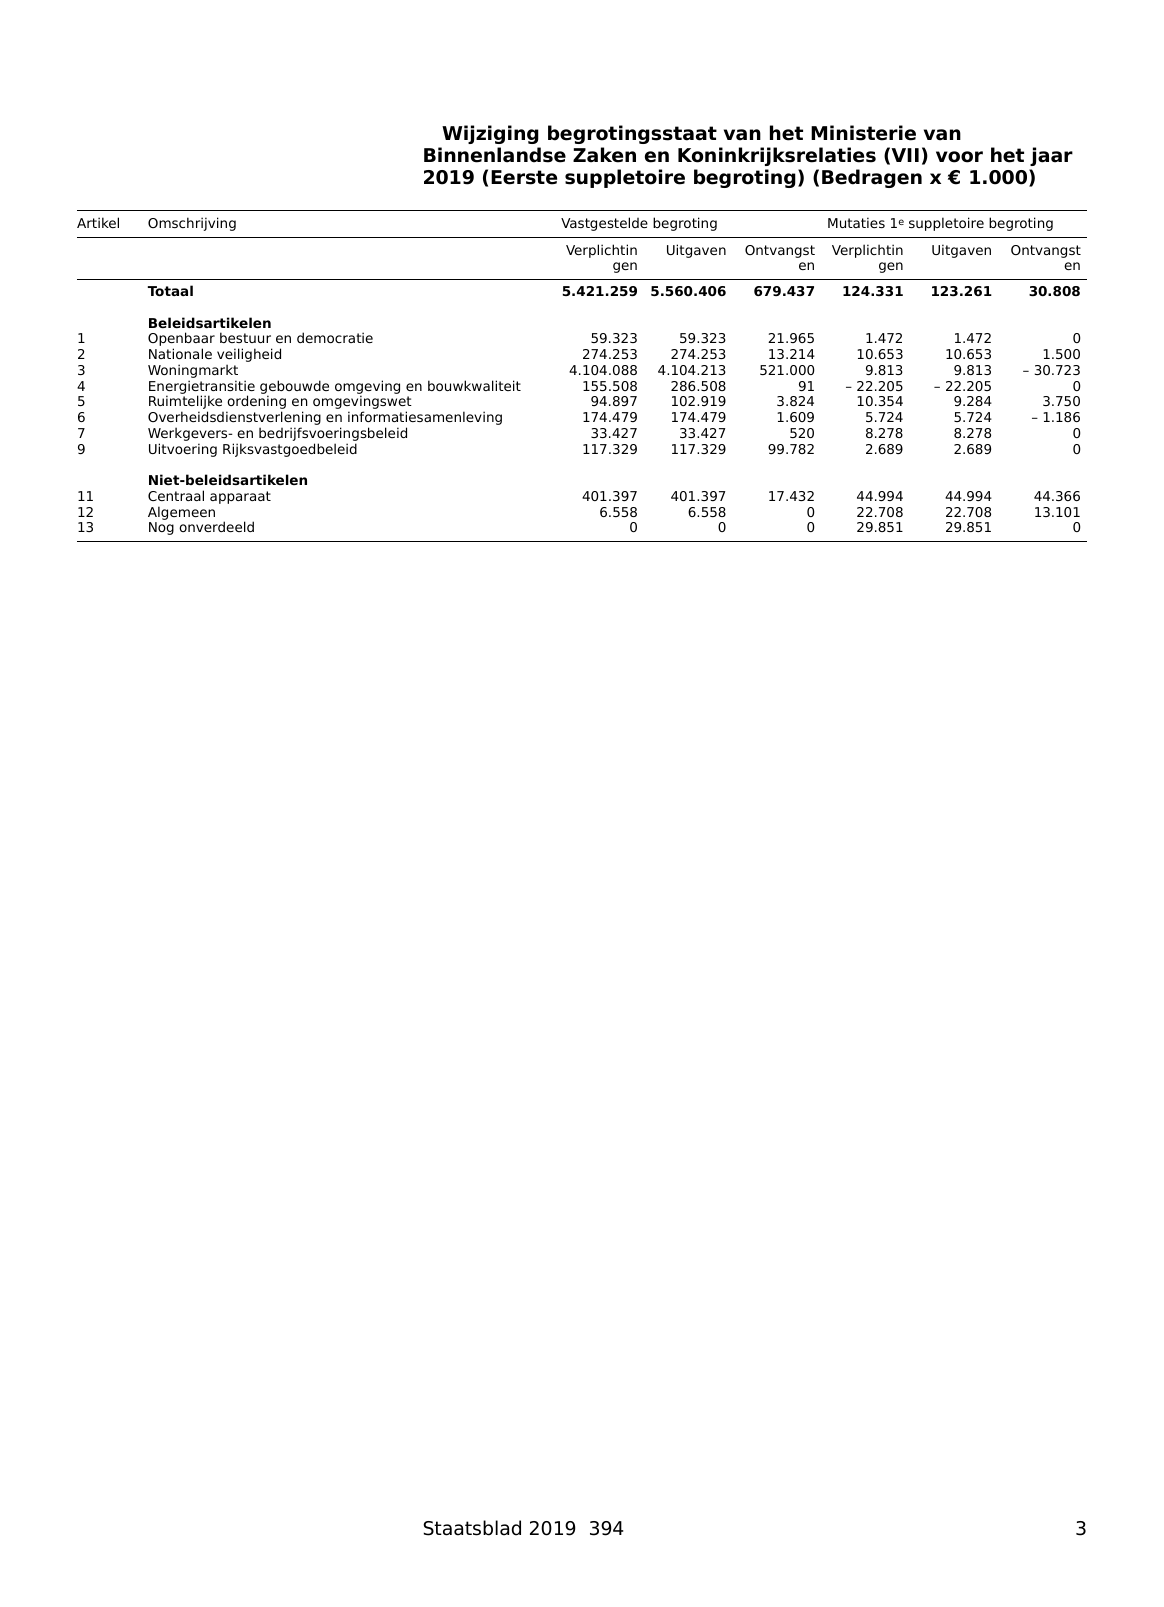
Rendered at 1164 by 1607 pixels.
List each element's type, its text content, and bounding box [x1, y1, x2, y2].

table_cell 1.472 [821, 331, 909, 347]
table_cell [821, 300, 909, 316]
table_cell Energietransitie gebouwde omgeving en bouwkwaliteit [142, 379, 555, 394]
table_cell [555, 300, 644, 316]
table_cell [998, 457, 1087, 473]
table_cell Algemeen [142, 504, 555, 520]
table_cell 10.653 [909, 347, 998, 363]
table_cell 6 [77, 410, 142, 426]
table_cell 274.253 [555, 347, 644, 363]
table_cell 44.994 [909, 489, 998, 504]
table_cell 174.479 [644, 410, 732, 426]
table_cell Uitgaven [909, 238, 998, 278]
table_cell Beleidsartikelen [142, 316, 555, 331]
table_cell 0 [555, 520, 644, 541]
table_cell 5.724 [909, 410, 998, 426]
table_cell Nog onverdeeld [142, 520, 555, 541]
table_cell 401.397 [644, 489, 732, 504]
table_cell [77, 300, 142, 316]
table_cell [821, 457, 909, 473]
table_cell [77, 473, 142, 489]
table_cell [909, 316, 998, 331]
text Wijziging begrotingsstaat van het Ministerie van Binnenlandse Zaken en Koninkrijksrelaties (VII) voor het jaar 2019 (Eerste suppletoire begroting) (Bedragen x € 1.000) [422, 123, 1087, 188]
table_cell 22.708 [909, 504, 998, 520]
table_cell – 22.205 [909, 379, 998, 394]
table_cell Werkgevers- en bedrijfsvoeringsbeleid [142, 426, 555, 441]
table_cell 4.104.213 [644, 363, 732, 378]
table_cell 401.397 [555, 489, 644, 504]
table_cell 0 [998, 331, 1087, 347]
table_cell 12 [77, 504, 142, 520]
table_cell Overheidsdienstverlening en informatiesamenleving [142, 410, 555, 426]
table_cell 0 [998, 441, 1087, 457]
table_cell [821, 316, 909, 331]
table_header Vastgestelde begroting [555, 211, 821, 237]
table_cell 1.609 [732, 410, 821, 426]
table_cell Verplichtingen [555, 238, 644, 278]
table_cell 4.104.088 [555, 363, 644, 378]
table_cell – 1.186 [998, 410, 1087, 426]
table_cell 8.278 [821, 426, 909, 441]
table_cell Ontvangsten [998, 238, 1087, 278]
table_cell – 22.205 [821, 379, 909, 394]
table_cell 4 [77, 379, 142, 394]
table_cell [644, 316, 732, 331]
table_cell 13.214 [732, 347, 821, 363]
table_cell [142, 238, 555, 278]
table_cell 10.354 [821, 394, 909, 410]
table_cell [142, 300, 555, 316]
table_cell 33.427 [644, 426, 732, 441]
table_cell [77, 280, 142, 300]
table_cell 9 [77, 441, 142, 457]
table_cell – 30.723 [998, 363, 1087, 378]
table_cell 1.472 [909, 331, 998, 347]
table_cell 13.101 [998, 504, 1087, 520]
table_cell [555, 457, 644, 473]
table_cell 0 [998, 520, 1087, 541]
table_cell 102.919 [644, 394, 732, 410]
table_cell 59.323 [644, 331, 732, 347]
table_cell 44.366 [998, 489, 1087, 504]
table_header Mutaties 1e suppletoire begroting [821, 211, 1087, 237]
table_cell [142, 457, 555, 473]
table_cell [644, 300, 732, 316]
table_cell [644, 473, 732, 489]
table_cell Ruimtelijke ordening en omgevingswet [142, 394, 555, 410]
table_cell [77, 316, 142, 331]
table_cell 0 [998, 379, 1087, 394]
table_cell [998, 473, 1087, 489]
table_cell 5.724 [821, 410, 909, 426]
table_cell 2 [77, 347, 142, 363]
table_cell [821, 473, 909, 489]
table_header Artikel [77, 211, 142, 237]
table_cell 29.851 [821, 520, 909, 541]
table_cell [998, 300, 1087, 316]
table_cell 21.965 [732, 331, 821, 347]
table_cell 1 [77, 331, 142, 347]
table_cell 3 [77, 363, 142, 378]
table_cell [909, 457, 998, 473]
table_cell 5.421.259 [555, 280, 644, 300]
table_cell 91 [732, 379, 821, 394]
table_header Omschrijving [142, 211, 555, 237]
table_cell 117.329 [644, 441, 732, 457]
table_cell 124.331 [821, 280, 909, 300]
table_cell 9.813 [821, 363, 909, 378]
table_cell 3.824 [732, 394, 821, 410]
table_cell 520 [732, 426, 821, 441]
table_cell 521.000 [732, 363, 821, 378]
table_cell 59.323 [555, 331, 644, 347]
table_cell 5.560.406 [644, 280, 732, 300]
table_cell [909, 300, 998, 316]
table_cell [909, 473, 998, 489]
table_cell 30.808 [998, 280, 1087, 300]
table_cell 33.427 [555, 426, 644, 441]
table_cell 0 [644, 520, 732, 541]
table_cell 22.708 [821, 504, 909, 520]
table_cell 7 [77, 426, 142, 441]
table_cell 2.689 [821, 441, 909, 457]
table_cell Niet-beleidsartikelen [142, 473, 555, 489]
table_cell 17.432 [732, 489, 821, 504]
table_cell Centraal apparaat [142, 489, 555, 504]
table_cell [732, 457, 821, 473]
table_cell Openbaar bestuur en democratie [142, 331, 555, 347]
table_cell Ontvangsten [732, 238, 821, 278]
table_cell 286.508 [644, 379, 732, 394]
table_cell [644, 457, 732, 473]
table_cell 6.558 [555, 504, 644, 520]
table_cell 123.261 [909, 280, 998, 300]
table_cell [998, 316, 1087, 331]
table_cell Nationale veiligheid [142, 347, 555, 363]
table_cell Verplichtingen [821, 238, 909, 278]
table_cell 679.437 [732, 280, 821, 300]
table_cell 11 [77, 489, 142, 504]
table_cell 8.278 [909, 426, 998, 441]
table_cell 0 [998, 426, 1087, 441]
table_cell [732, 316, 821, 331]
table_cell 5 [77, 394, 142, 410]
table_cell [732, 300, 821, 316]
table_cell 174.479 [555, 410, 644, 426]
table_cell [77, 238, 142, 278]
table_cell 9.284 [909, 394, 998, 410]
table_cell 13 [77, 520, 142, 541]
table_cell 44.994 [821, 489, 909, 504]
table_cell 6.558 [644, 504, 732, 520]
table_cell 0 [732, 504, 821, 520]
table_cell Totaal [142, 280, 555, 300]
table_cell Woningmarkt [142, 363, 555, 378]
table_cell 2.689 [909, 441, 998, 457]
table_cell [77, 457, 142, 473]
table_cell 274.253 [644, 347, 732, 363]
table_cell 99.782 [732, 441, 821, 457]
table_cell 117.329 [555, 441, 644, 457]
table_cell 1.500 [998, 347, 1087, 363]
table_cell 10.653 [821, 347, 909, 363]
table_cell 29.851 [909, 520, 998, 541]
table_cell 0 [732, 520, 821, 541]
table_cell Uitvoering Rijksvastgoedbeleid [142, 441, 555, 457]
table_cell Uitgaven [644, 238, 732, 278]
table_cell 9.813 [909, 363, 998, 378]
table_cell [732, 473, 821, 489]
table_cell [555, 473, 644, 489]
table_cell 3.750 [998, 394, 1087, 410]
table_cell 94.897 [555, 394, 644, 410]
table_cell 155.508 [555, 379, 644, 394]
table_cell [555, 316, 644, 331]
